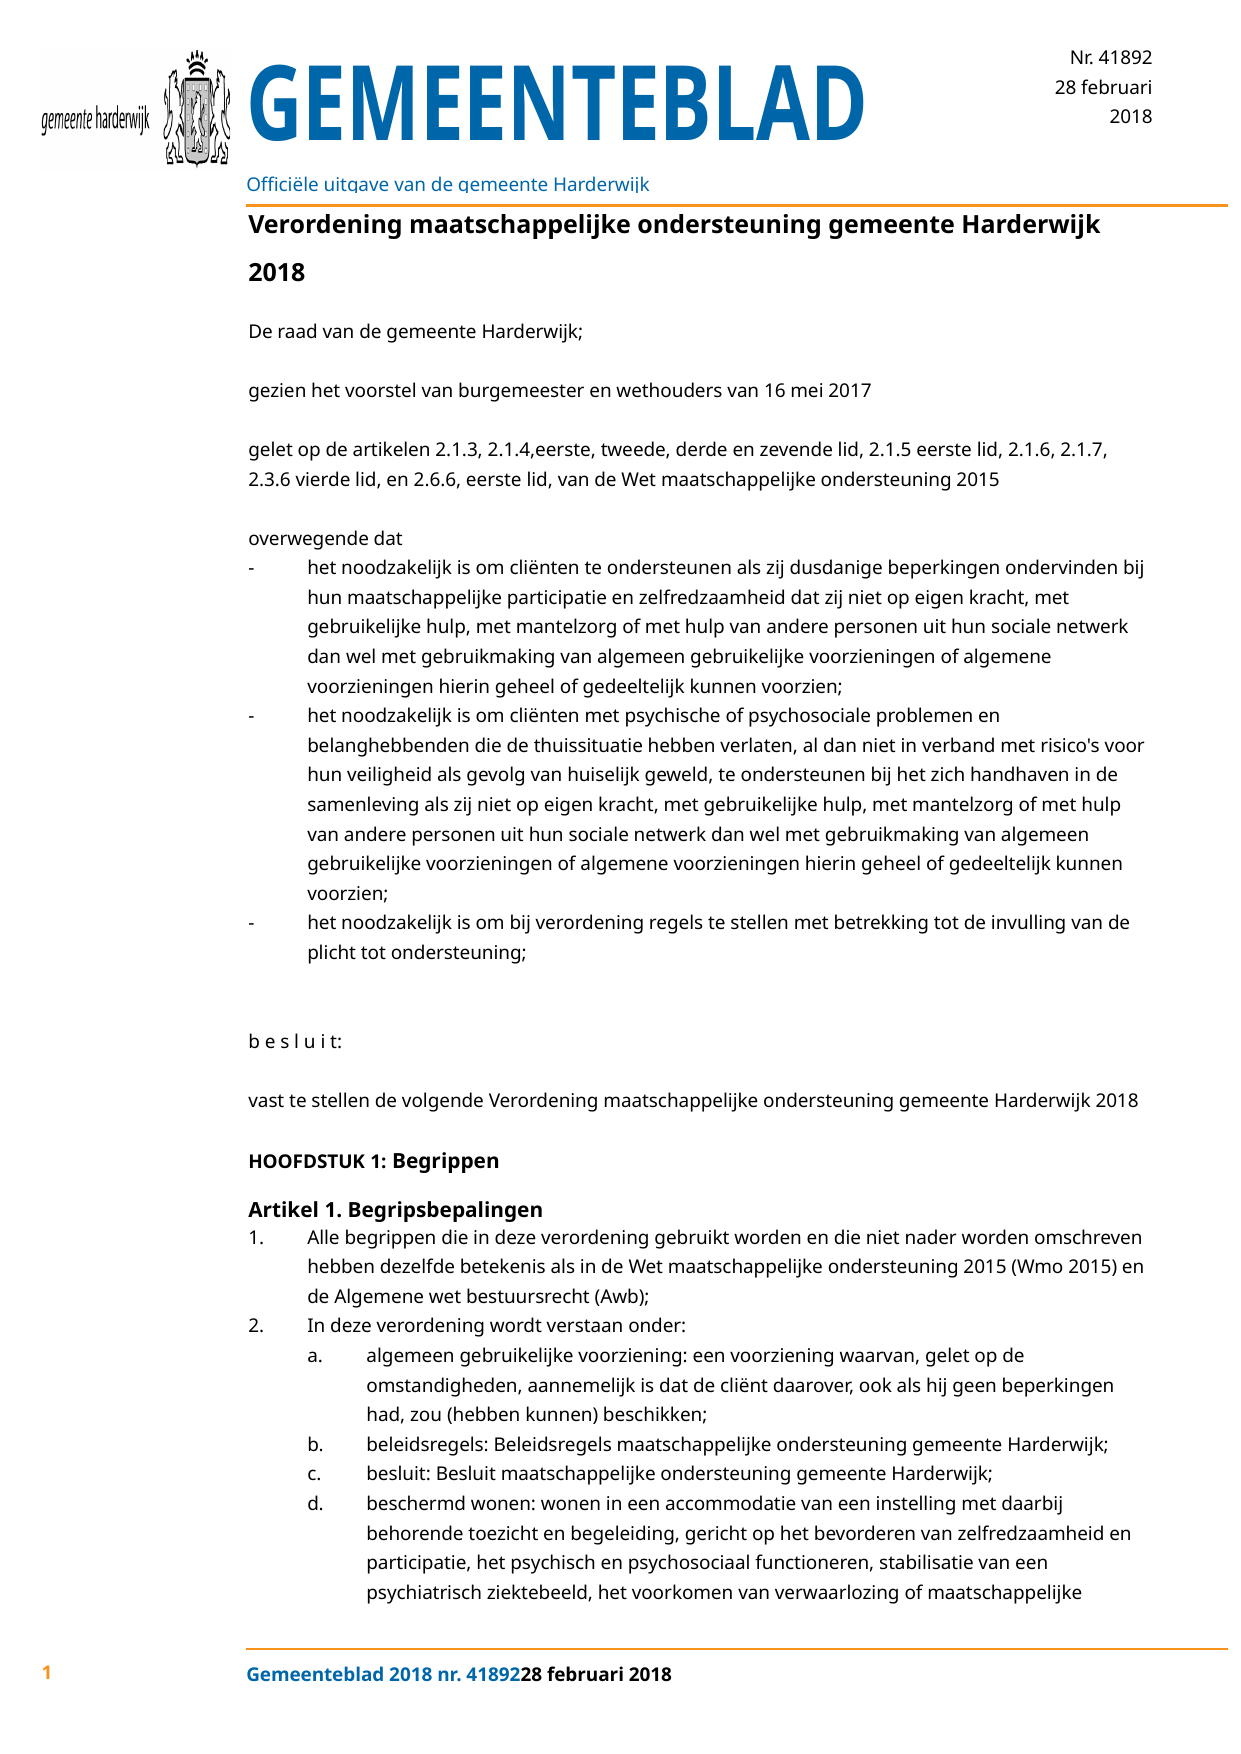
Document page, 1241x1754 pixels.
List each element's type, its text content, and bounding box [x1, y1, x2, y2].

text Artikel 1. Begripsbepalingen [248, 1196, 1152, 1224]
text overwegende dat [248, 525, 1152, 551]
list het noodzakelijk is om bij verordening regels te stellen met betrekking tot de invulling van de plicht tot ondersteuning; [248, 909, 1152, 965]
list beleidsregels: Beleidsregels maatschappelijke ondersteuning gemeente Harderwijk; [307, 1431, 1152, 1457]
list beschermd wonen: wonen in een accommodatie van een instelling met daarbij behorende toezicht en begeleiding, gericht op het bevorderen van zelfredzaamheid en participatie, het psychisch en psychosociaal functioneren, stabilisatie van een psychiatrisch ziektebeeld, het voorkomen van verwaarlozing of maatschappelijke [307, 1490, 1152, 1605]
list besluit: Besluit maatschappelijke ondersteuning gemeente Harderwijk; [307, 1461, 1152, 1486]
list algemeen gebruikelijke voorziening: een voorziening waarvan, gelet op de omstandigheden, aannemelijk is dat de cliënt daarover, ook als hij geen beperkingen had, zou (hebben kunnen) beschikken; [307, 1342, 1152, 1427]
picture [41, 47, 231, 172]
list het noodzakelijk is om cliënten met psychische of psychosociale problemen en belanghebbenden die de thuissituatie hebben verlaten, al dan niet in verband met risico's voor hun veiligheid als gevolg van huiselijk geweld, te ondersteunen bij het zich handhaven in de samenleving als zij niet op eigen kracht, met gebruikelijke hulp, met mantelzorg of met hulp van andere personen uit hun sociale netwerk dan wel met gebruikmaking van algemeen gebruikelijke voorzieningen of algemene voorzieningen hierin geheel of gedeeltelijk kunnen voorzien; [248, 702, 1152, 906]
text Verordening maatschappelijke ondersteuning gemeente Harderwijk 2018 [248, 207, 1152, 288]
list het noodzakelijk is om cliënten te ondersteunen als zij dusdanige beperkingen ondervinden bij hun maatschappelijke participatie en zelfredzaamheid dat zij niet op eigen kracht, met gebruikelijke hulp, met mantelzorg of met hulp van andere personen uit hun sociale netwerk dan wel met gebruikmaking van algemeen gebruikelijke voorzieningen of algemene voorzieningen hierin geheel of gedeeltelijk kunnen voorzien; [248, 554, 1152, 699]
text vast te stellen de volgende Verordening maatschappelijke ondersteuning gemeente Harderwijk 2018 [248, 1087, 1152, 1113]
list Alle begrippen die in deze verordening gebruikt worden en die niet nader worden omschreven hebben dezelfde betekenis als in de Wet maatschappelijke ondersteuning 2015 (Wmo 2015) en de Algemene wet bestuursrecht (Awb); [248, 1224, 1152, 1309]
list In deze verordening wordt verstaan onder: [248, 1313, 1152, 1338]
text gezien het voorstel van burgemeester en wethouders van 16 mei 2017 [248, 377, 1152, 403]
text De raad van de gemeente Harderwijk; [248, 318, 1152, 344]
text gelet op de artikelen 2.1.3, 2.1.4,eerste, tweede, derde en zevende lid, 2.1.5 eerste lid, 2.1.6, 2.1.7, 2.3.6 vierde lid, en 2.6.6, eerste lid, van de Wet maatschappelijke ondersteuning 2015 [248, 436, 1152, 492]
text b e s l u i t: [248, 1028, 1152, 1054]
text HOOFDSTUK 1: Begrippen [248, 1146, 1152, 1175]
